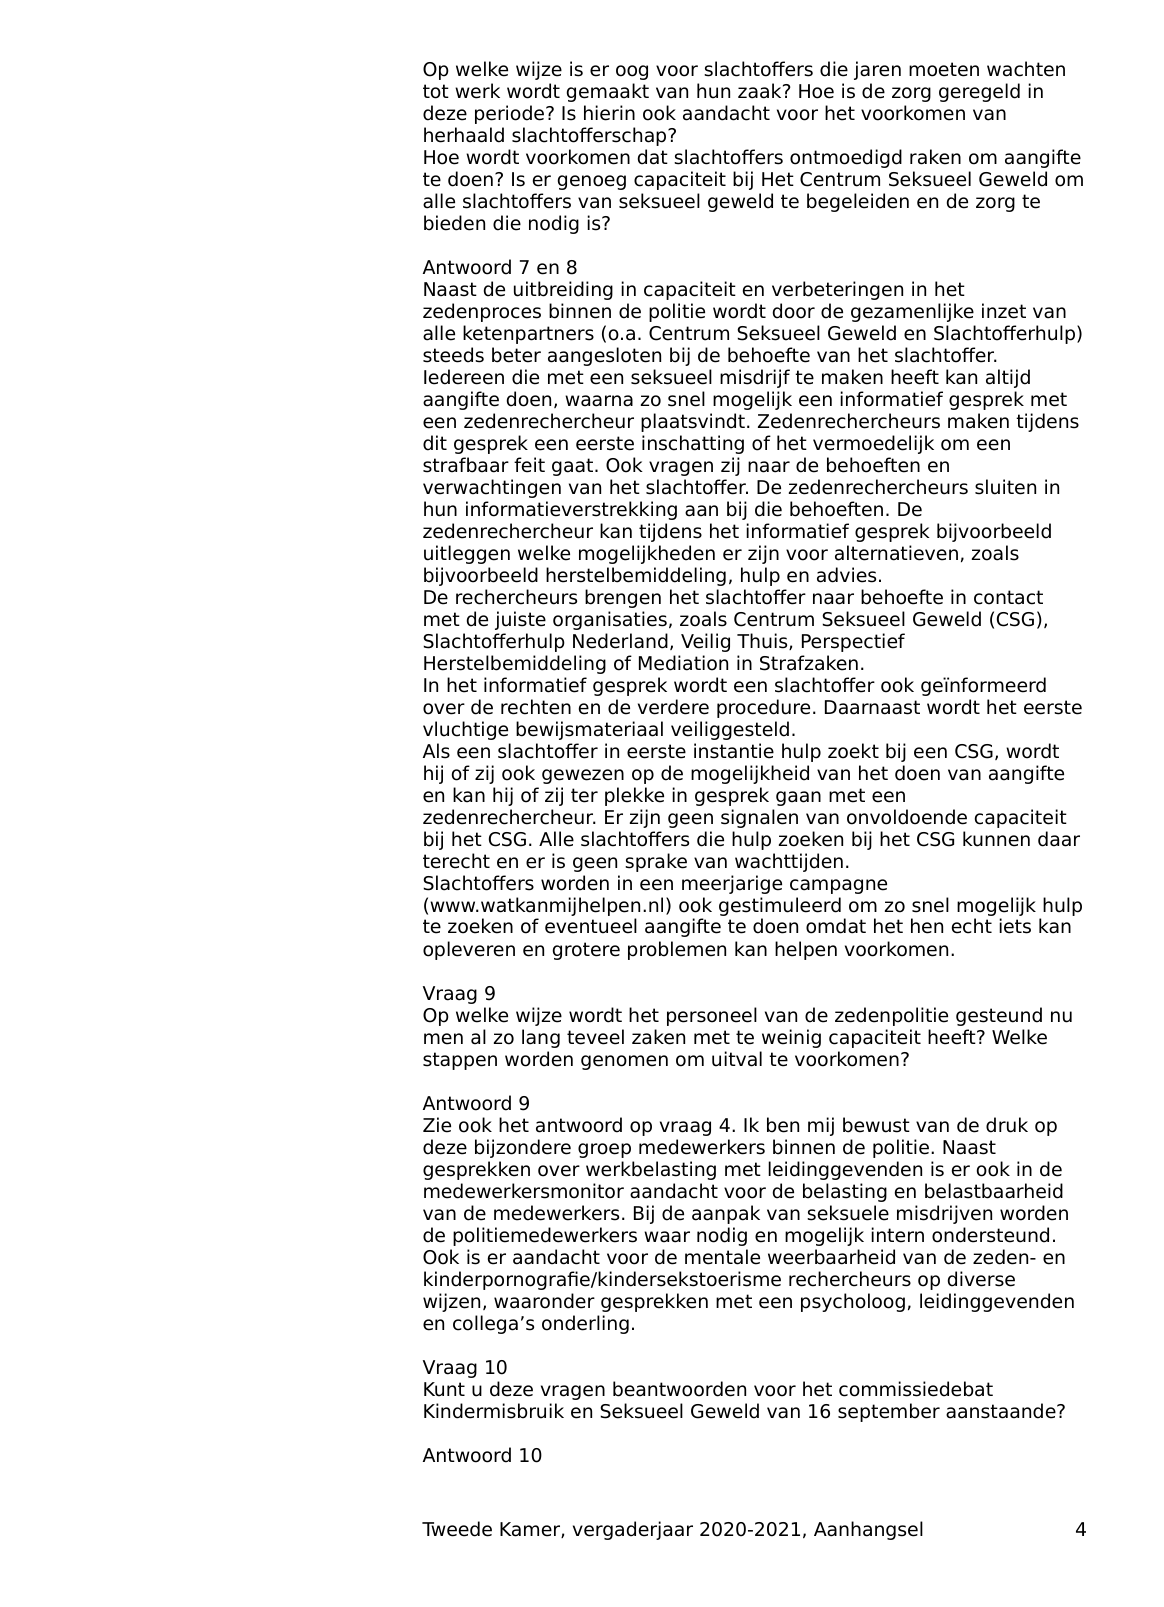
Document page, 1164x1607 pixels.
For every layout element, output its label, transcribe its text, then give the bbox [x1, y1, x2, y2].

text Op welke wijze wordt het personeel van de zedenpolitie gesteund nu men al zo lang teveel zaken met te weinig capaciteit heeft? Welke stappen worden genomen om uitval te voorkomen? [422, 1004, 1087, 1071]
text Zie ook het antwoord op vraag 4. Ik ben mij bewust van de druk op deze bijzondere groep medewerkers binnen de politie. Naast gesprekken over werkbelasting met leidinggevenden is er ook in de medewerkersmonitor aandacht voor de belasting en belastbaarheid van de medewerkers. Bij de aanpak van seksuele misdrijven worden de politiemedewerkers waar nodig en mogelijk intern ondersteund. Ook is er aandacht voor de mentale weerbaarheid van de zeden- en kinderpornografie/kindersekstoerisme rechercheurs op diverse wijzen, waaronder gesprekken met een psycholoog, leidinggevenden en collega’s onderling. [422, 1115, 1087, 1334]
text De rechercheurs brengen het slachtoffer naar behoefte in contact met de juiste organisaties, zoals Centrum Seksueel Geweld (CSG), Slachtofferhulp Nederland, Veilig Thuis, Perspectief Herstelbemiddeling of Mediation in Strafzaken. [422, 587, 1087, 675]
text Op welke wijze is er oog voor slachtoffers die jaren moeten wachten tot werk wordt gemaakt van hun zaak? Hoe is de zorg geregeld in deze periode? Is hierin ook aandacht voor het voorkomen van herhaald slachtofferschap? [422, 59, 1087, 147]
text Vraag 10 [422, 1357, 1087, 1379]
text Kunt u deze vragen beantwoorden voor het commissiedebat Kindermisbruik en Seksueel Geweld van 16 september aanstaande? [422, 1379, 1087, 1423]
text Iedereen die met een seksueel misdrijf te maken heeft kan altijd aangifte doen, waarna zo snel mogelijk een informatief gesprek met een zedenrechercheur plaatsvindt. Zedenrechercheurs maken tijdens dit gesprek een eerste inschatting of het vermoedelijk om een strafbaar feit gaat. Ook vragen zij naar de behoeften en verwachtingen van het slachtoffer. De zedenrechercheurs sluiten in hun informatieverstrekking aan bij die behoeften. De zedenrechercheur kan tijdens het informatief gesprek bijvoorbeeld uitleggen welke mogelijkheden er zijn voor alternatieven, zoals bijvoorbeeld herstelbemiddeling, hulp en advies. [422, 367, 1087, 587]
text Slachtoffers worden in een meerjarige campagne (www.watkanmijhelpen.nl) ook gestimuleerd om zo snel mogelijk hulp te zoeken of eventueel aangifte te doen omdat het hen echt iets kan opleveren en grotere problemen kan helpen voorkomen. [422, 872, 1087, 960]
text In het informatief gesprek wordt een slachtoffer ook geïnformeerd over de rechten en de verdere procedure. Daarnaast wordt het eerste vluchtige bewijsmateriaal veiliggesteld. [422, 675, 1087, 741]
text Hoe wordt voorkomen dat slachtoffers ontmoedigd raken om aangifte te doen? Is er genoeg capaciteit bij Het Centrum Seksueel Geweld om alle slachtoffers van seksueel geweld te begeleiden en de zorg te bieden die nodig is? [422, 147, 1087, 235]
text Naast de uitbreiding in capaciteit en verbeteringen in het zedenproces binnen de politie wordt door de gezamenlijke inzet van alle ketenpartners (o.a. Centrum Seksueel Geweld en Slachtofferhulp) steeds beter aangesloten bij de behoefte van het slachtoffer. [422, 279, 1087, 367]
text Als een slachtoffer in eerste instantie hulp zoekt bij een CSG, wordt hij of zij ook gewezen op de mogelijkheid van het doen van aangifte en kan hij of zij ter plekke in gesprek gaan met een zedenrechercheur. Er zijn geen signalen van onvoldoende capaciteit bij het CSG. Alle slachtoffers die hulp zoeken bij het CSG kunnen daar terecht en er is geen sprake van wachttijden. [422, 741, 1087, 872]
text Antwoord 10 [422, 1445, 1087, 1467]
text Antwoord 7 en 8 [422, 257, 1087, 279]
text Vraag 9 [422, 983, 1087, 1004]
text Antwoord 9 [422, 1093, 1087, 1115]
